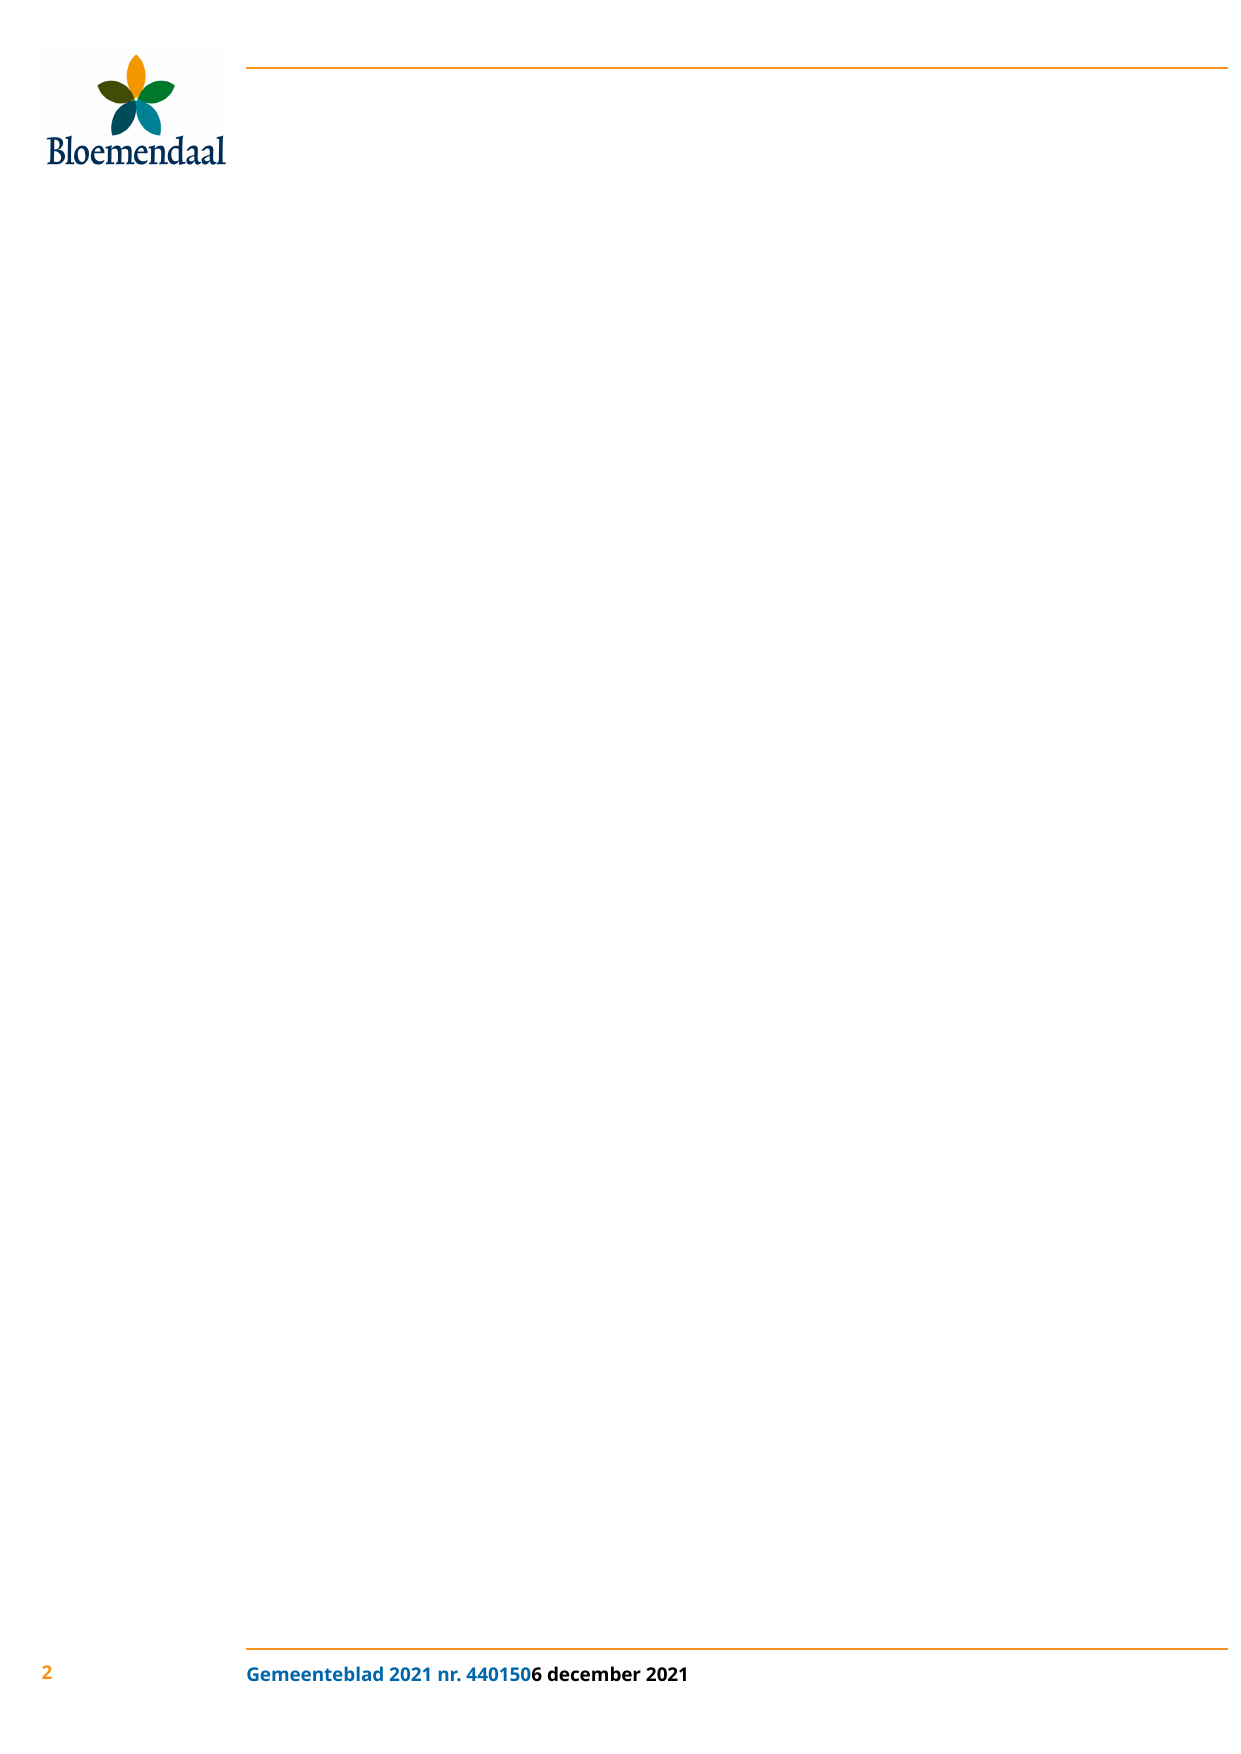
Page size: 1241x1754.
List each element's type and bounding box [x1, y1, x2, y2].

picture [41, 47, 231, 172]
